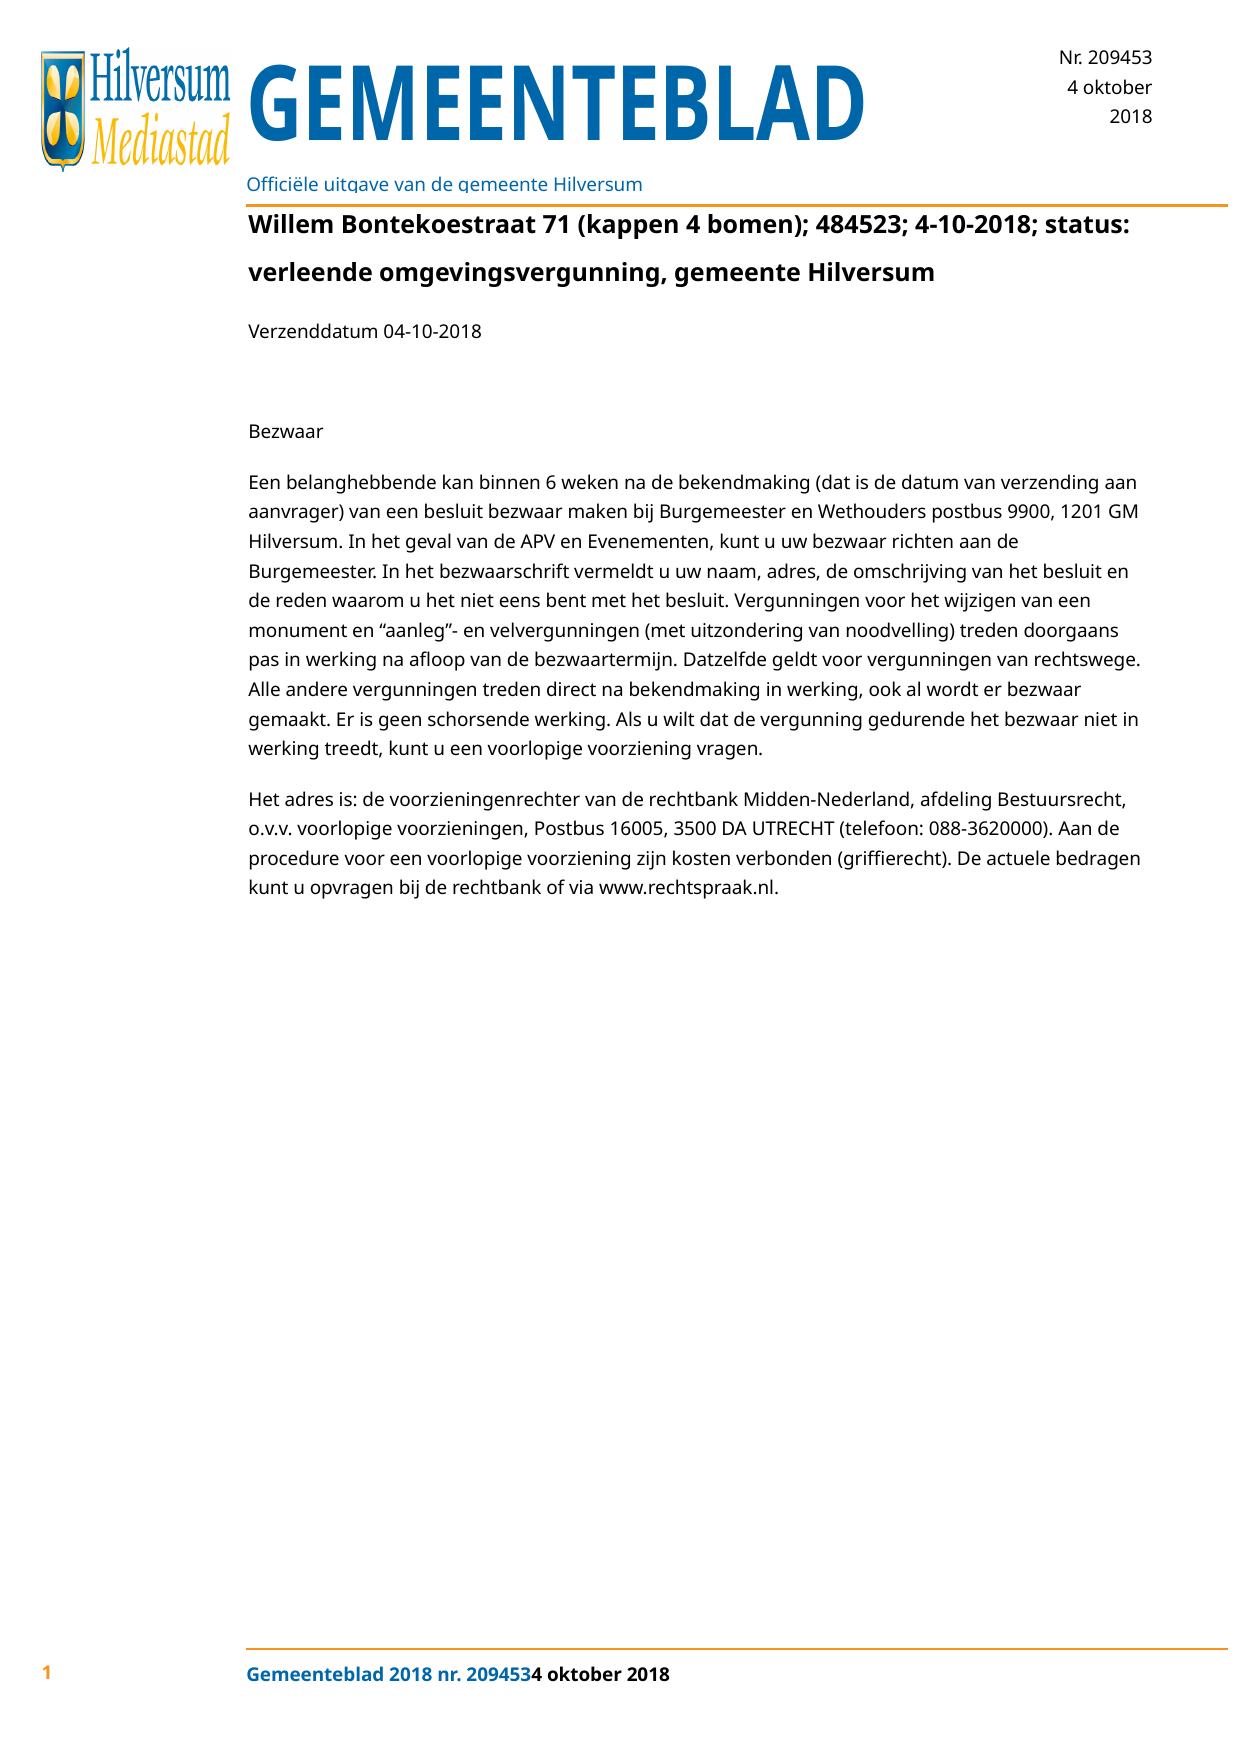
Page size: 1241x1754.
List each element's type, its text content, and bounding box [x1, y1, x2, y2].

text Willem Bontekoestraat 71 (kappen 4 bomen); 484523; 4-10-2018; status: verleende omgevingsvergunning, gemeente Hilversum [248, 207, 1152, 288]
picture [41, 47, 231, 172]
text Bezwaar [248, 419, 1152, 444]
text Een belanghebbende kan binnen 6 weken na de bekendmaking (dat is de datum van verzending aan aanvrager) van een besluit bezwaar maken bij Burgemeester en Wethouders postbus 9900, 1201 GM Hilversum. In het geval van de APV en Evenementen, kunt u uw bezwaar richten aan de Burgemeester. In het bezwaarschrift vermeldt u uw naam, adres, de omschrijving van het besluit en de reden waarom u het niet eens bent met het besluit. Vergunningen voor het wijzigen van een monument en “aanleg”- en velvergunningen (met uitzondering van noodvelling) treden doorgaans pas in werking na afloop van de bezwaartermijn. Datzelfde geldt voor vergunningen van rechtswege. Alle andere vergunningen treden direct na bekendmaking in werking, ook al wordt er bezwaar gemaakt. Er is geen schorsende werking. Als u wilt dat de vergunning gedurende het bezwaar niet in werking treedt, kunt u een voorlopige voorziening vragen. [248, 469, 1152, 761]
text Het adres is: de voorzieningenrechter van de rechtbank Midden-Nederland, afdeling Bestuursrecht, o.v.v. voorlopige voorzieningen, Postbus 16005, 3500 DA UTRECHT (telefoon: 088-3620000). Aan de procedure voor een voorlopige voorziening zijn kosten verbonden (griffierecht). De actuele bedragen kunt u opvragen bij de rechtbank of via www.rechtspraak.nl. [248, 786, 1152, 900]
text Verzenddatum 04-10-2018 [248, 318, 1152, 344]
